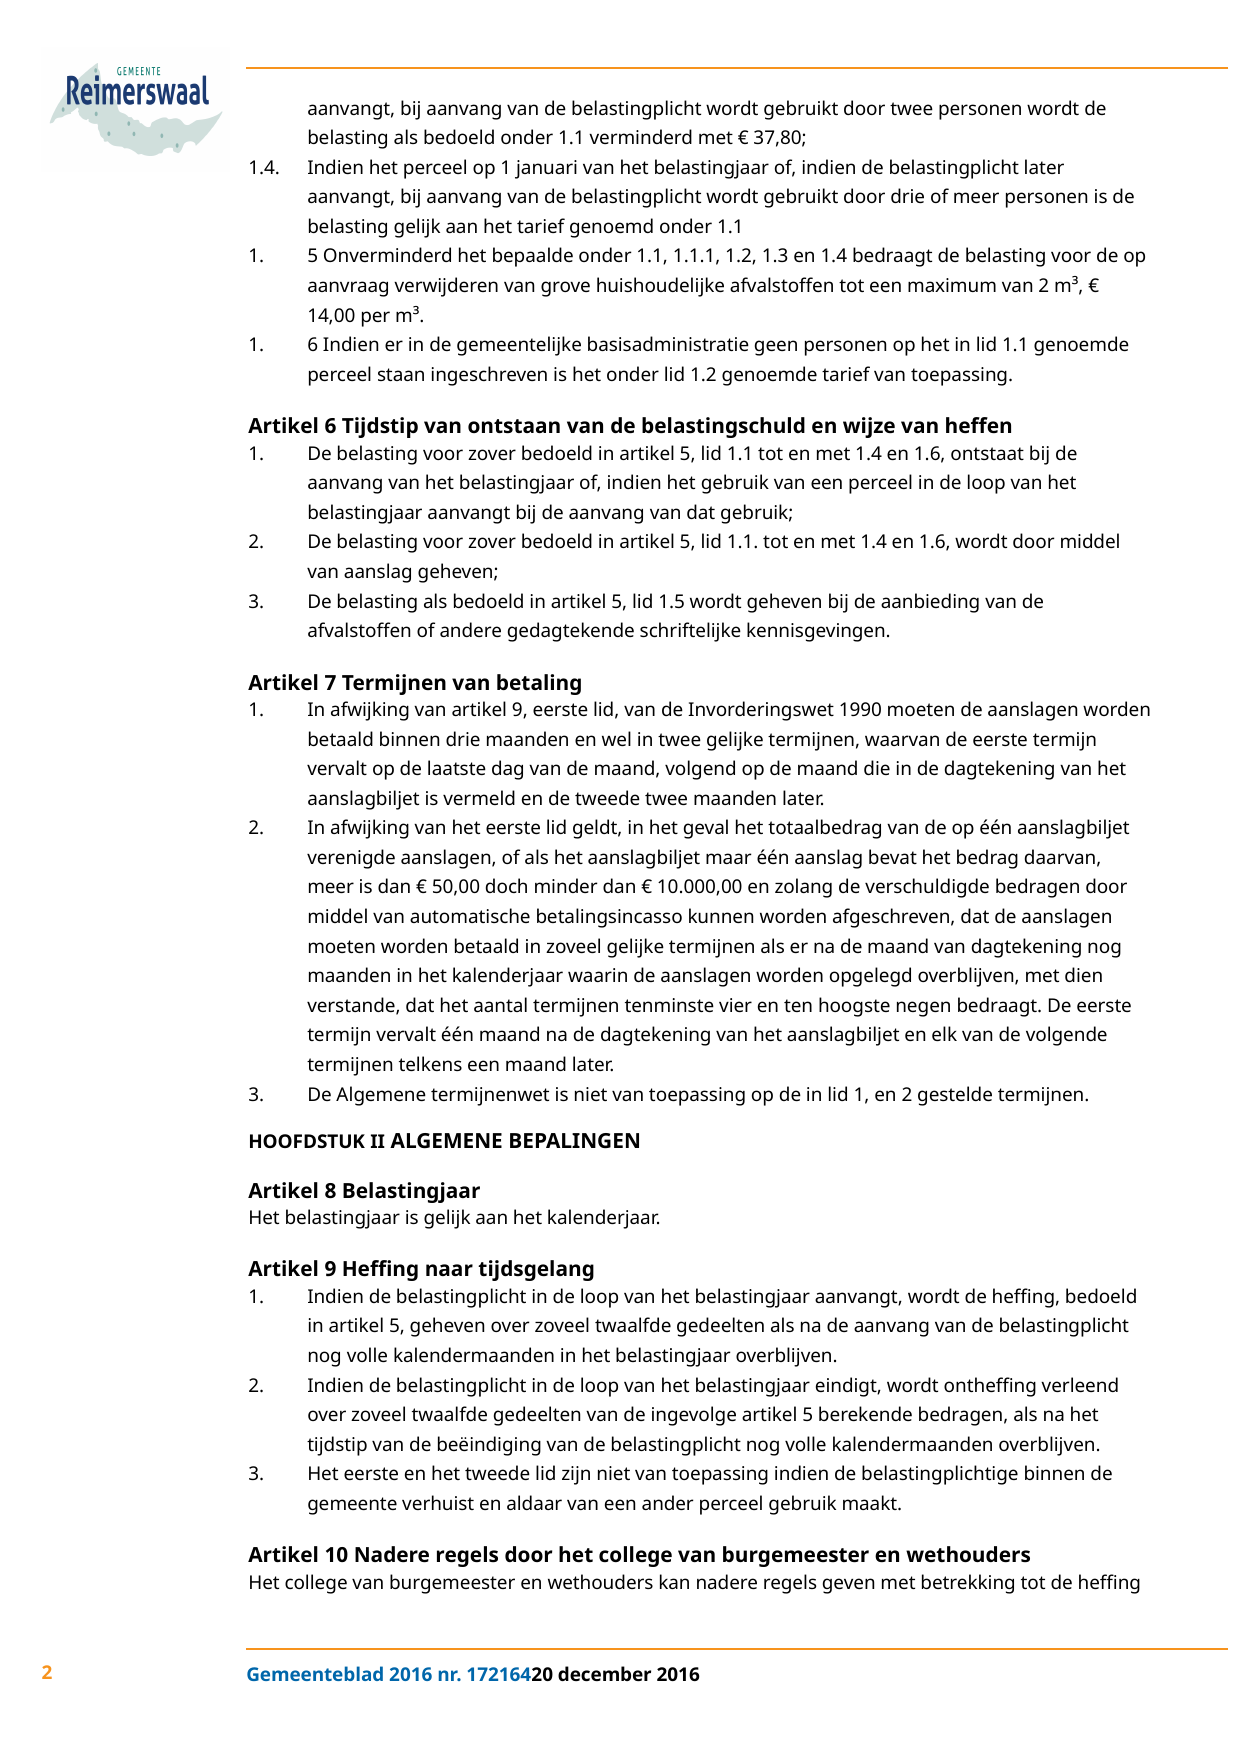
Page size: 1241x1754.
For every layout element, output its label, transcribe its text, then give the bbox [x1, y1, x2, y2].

text Artikel 6 Tijdstip van ontstaan van de belastingschuld en wijze van heffen [248, 411, 1152, 440]
list Indien het perceel op 1 januari van het belastingjaar of, indien de belastingplicht later aanvangt, bij aanvang van de belastingplicht wordt gebruikt door drie of meer personen is de belasting gelijk aan het tarief genoemd onder 1.1 [248, 154, 1152, 239]
list 6 Indien er in de gemeentelijke basisadministratie geen personen op het in lid 1.1 genoemde perceel staan ingeschreven is het onder lid 1.2 genoemde tarief van toepassing. [248, 331, 1152, 387]
list Het eerste en het tweede lid zijn niet van toepassing indien de belastingplichtige binnen de gemeente verhuist en aldaar van een ander perceel gebruik maakt. [248, 1461, 1152, 1516]
list Indien de belastingplicht in de loop van het belastingjaar aanvangt, wordt de heffing, bedoeld in artikel 5, geheven over zoveel twaalfde gedeelten als na de aanvang van de belastingplicht nog volle kalendermaanden in het belastingjaar overblijven. [248, 1283, 1152, 1368]
text Het belastingjaar is gelijk aan het kalenderjaar. [248, 1204, 1152, 1230]
list In afwijking van artikel 9, eerste lid, van de Invorderingswet 1990 moeten de aanslagen worden betaald binnen drie maanden en wel in twee gelijke termijnen, waarvan de eerste termijn vervalt op de laatste dag van de maand, volgend op de maand die in de dagtekening van het aanslagbiljet is vermeld en de tweede twee maanden later. [248, 696, 1152, 811]
picture [41, 47, 231, 172]
list De belasting als bedoeld in artikel 5, lid 1.5 wordt geheven bij de aanbieding van de afvalstoffen of andere gedagtekende schriftelijke kennisgevingen. [248, 588, 1152, 643]
list Indien de belastingplicht in de loop van het belastingjaar eindigt, wordt ontheffing verleend over zoveel twaalfde gedeelten van de ingevolge artikel 5 berekende bedragen, als na het tijdstip van de beëindiging van de belastingplicht nog volle kalendermaanden overblijven. [248, 1372, 1152, 1457]
list De belasting voor zover bedoeld in artikel 5, lid 1.1 tot en met 1.4 en 1.6, ontstaat bij de aanvang van het belastingjaar of, indien het gebruik van een perceel in de loop van het belastingjaar aanvangt bij de aanvang van dat gebruik; [248, 440, 1152, 525]
text Artikel 8 Belastingjaar [248, 1176, 1152, 1204]
text HOOFDSTUK II ALGEMENE BEPALINGEN [248, 1126, 1152, 1155]
list De belasting voor zover bedoeld in artikel 5, lid 1.1. tot en met 1.4 en 1.6, wordt door middel van aanslag geheven; [248, 529, 1152, 584]
list In afwijking van het eerste lid geldt, in het geval het totaalbedrag van de op één aanslagbiljet verenigde aanslagen, of als het aanslagbiljet maar één aanslag bevat het bedrag daarvan, meer is dan € 50,00 doch minder dan € 10.000,00 en zolang de verschuldigde bedragen door middel van automatische betalingsincasso kunnen worden afgeschreven, dat de aanslagen moeten worden betaald in zoveel gelijke termijnen als er na de maand van dagtekening nog maanden in het kalenderjaar waarin de aanslagen worden opgelegd overblijven, met dien verstande, dat het aantal termijnen tenminste vier en ten hoogste negen bedraagt. De eerste termijn vervalt één maand na de dagtekening van het aanslagbiljet en elk van de volgende termijnen telkens een maand later. [248, 814, 1152, 1077]
list aanvangt, bij aanvang van de belastingplicht wordt gebruikt door twee personen wordt de belasting als bedoeld onder 1.1 verminderd met € 37,80; [248, 95, 1152, 150]
list De Algemene termijnenwet is niet van toepassing op de in lid 1, en 2 gestelde termijnen. [248, 1081, 1152, 1107]
text Artikel 10 Nadere regels door het college van burgemeester en wethouders [248, 1541, 1152, 1569]
text Het college van burgemeester en wethouders kan nadere regels geven met betrekking tot de heffing [248, 1569, 1152, 1595]
list 5 Onverminderd het bepaalde onder 1.1, 1.1.1, 1.2, 1.3 en 1.4 bedraagt de belasting voor de op aanvraag verwijderen van grove huishoudelijke afvalstoffen tot een maximum van 2 m³, € 14,00 per m³. [248, 243, 1152, 328]
text Artikel 7 Termijnen van betaling [248, 668, 1152, 696]
text Artikel 9 Heffing naar tijdsgelang [248, 1254, 1152, 1283]
